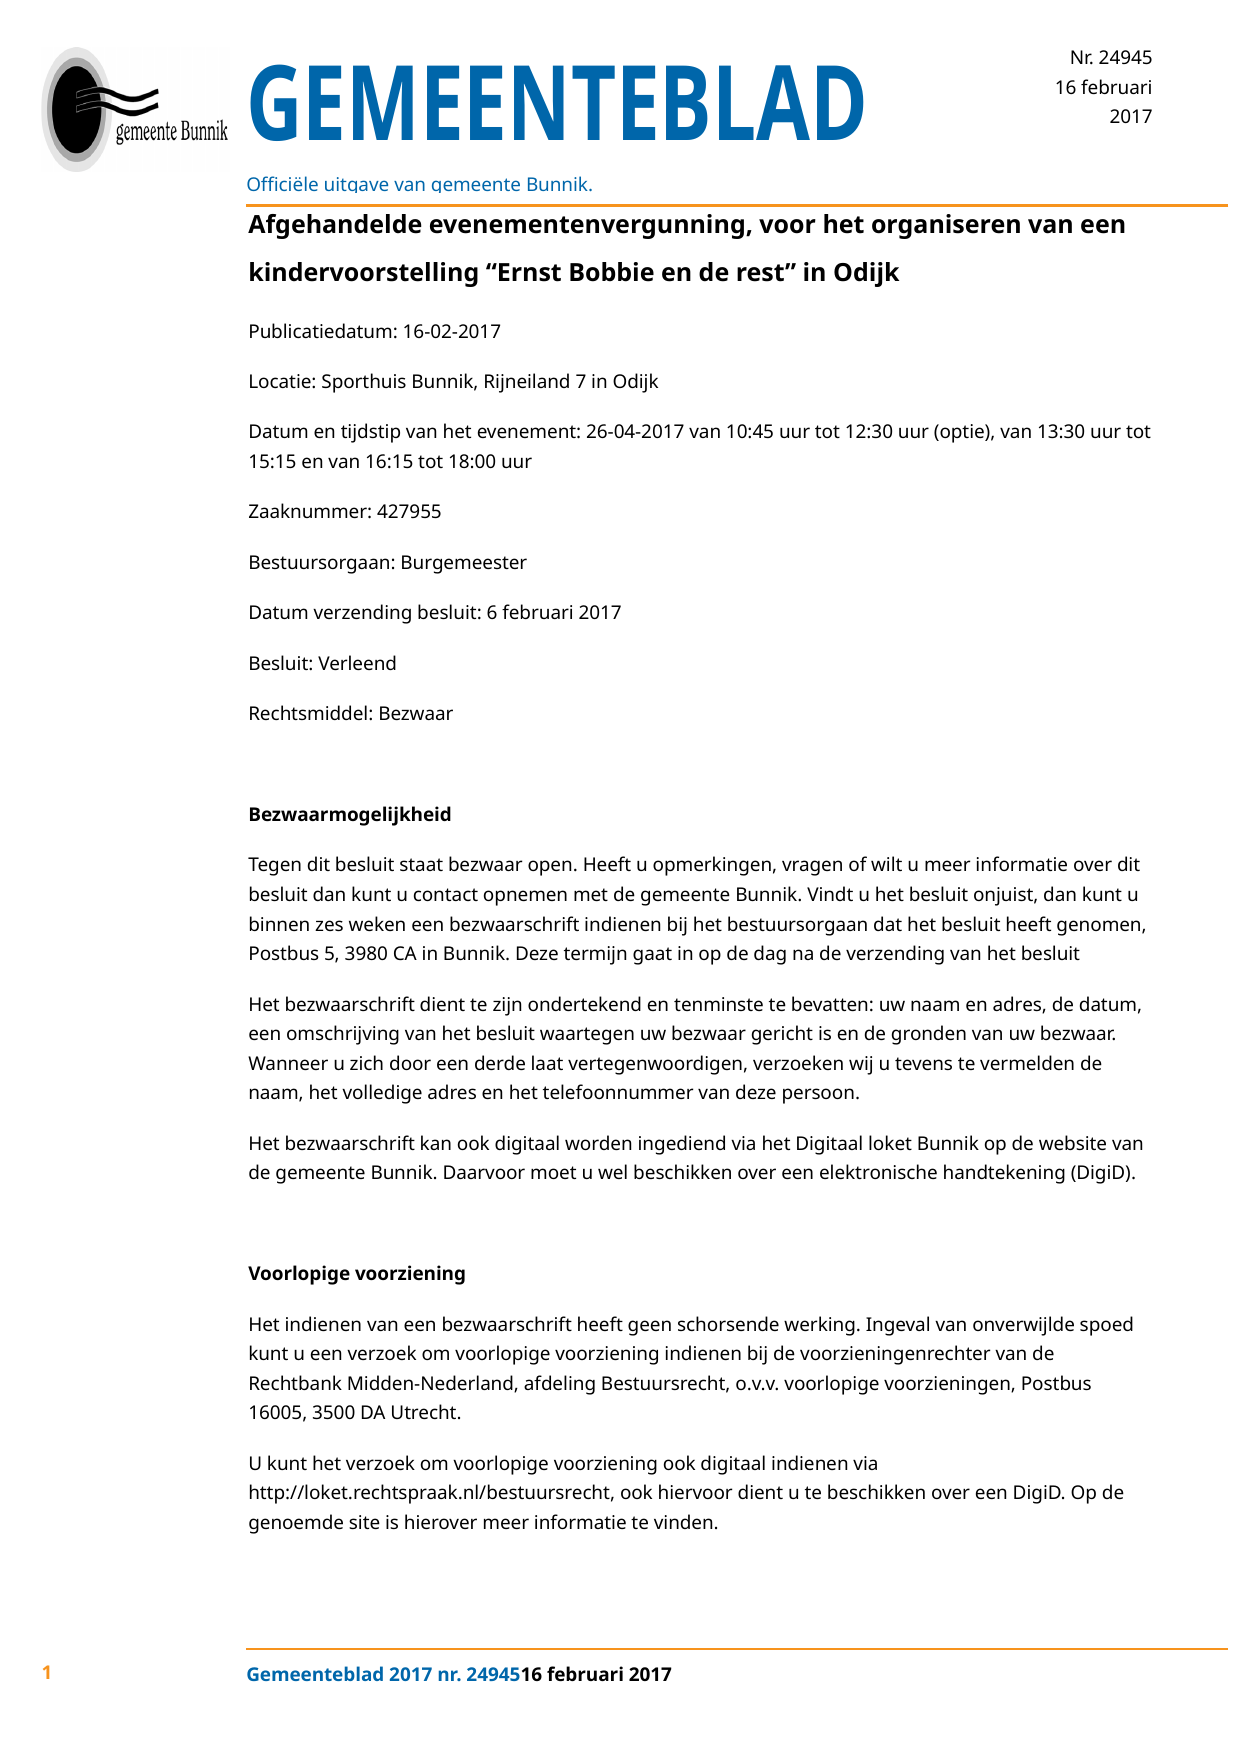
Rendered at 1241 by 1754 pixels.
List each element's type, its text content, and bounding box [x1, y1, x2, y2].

text Het indienen van een bezwaarschrift heeft geen schorsende werking. Ingeval van onverwijlde spoed kunt u een verzoek om voorlopige voorziening indienen bij de voorzieningenrechter van de Rechtbank Midden-Nederland, afdeling Bestuursrecht, o.v.v. voorlopige voorzieningen, Postbus 16005, 3500 DA Utrecht. [248, 1311, 1152, 1425]
text U kunt het verzoek om voorlopige voorziening ook digitaal indienen via http://loket.rechtspraak.nl/bestuursrecht, ook hiervoor dient u te beschikken over een DigiD. Op de genoemde site is hierover meer informatie te vinden. [248, 1450, 1152, 1535]
text Het bezwaarschrift dient te zijn ondertekend en tenminste te bevatten: uw naam en adres, de datum, een omschrijving van het besluit waartegen uw bezwaar gericht is en de gronden van uw bezwaar. Wanneer u zich door een derde laat vertegenwoordigen, verzoeken wij u tevens te vermelden de naam, het volledige adres en het telefoonnummer van deze persoon. [248, 991, 1152, 1105]
text Afgehandelde evenementenvergunning, voor het organiseren van een kindervoorstelling “Ernst Bobbie en de rest” in Odijk [248, 207, 1152, 288]
text Tegen dit besluit staat bezwaar open. Heeft u opmerkingen, vragen of wilt u meer informatie over dit besluit dan kunt u contact opnemen met de gemeente Bunnik. Vindt u het besluit onjuist, dan kunt u binnen zes weken een bezwaarschrift indienen bij het bestuursorgaan dat het besluit heeft genomen, Postbus 5, 3980 CA in Bunnik. Deze termijn gaat in op de dag na de verzending van het besluit [248, 852, 1152, 966]
text Publicatiedatum: 16-02-2017 [248, 318, 1152, 344]
text Zaaknummer: 427955 [248, 499, 1152, 524]
picture [41, 47, 231, 172]
text Datum en tijdstip van het evenement: 26-04-2017 van 10:45 uur tot 12:30 uur (optie), van 13:30 uur tot 15:15 en van 16:15 tot 18:00 uur [248, 419, 1152, 474]
text Bestuursorgaan: Burgemeester [248, 549, 1152, 575]
text Besluit: Verleend [248, 650, 1152, 676]
text Locatie: Sporthuis Bunnik, Rijneiland 7 in Odijk [248, 368, 1152, 394]
text Bezwaarmogelijkheid [248, 801, 1152, 827]
text Het bezwaarschrift kan ook digitaal worden ingediend via het Digitaal loket Bunnik op de website van de gemeente Bunnik. Daarvoor moet u wel beschikken over een elektronische handtekening (DigiD). [248, 1130, 1152, 1185]
text Rechtsmiddel: Bezwaar [248, 700, 1152, 726]
text Voorlopige voorziening [248, 1260, 1152, 1286]
text Datum verzending besluit: 6 februari 2017 [248, 599, 1152, 625]
